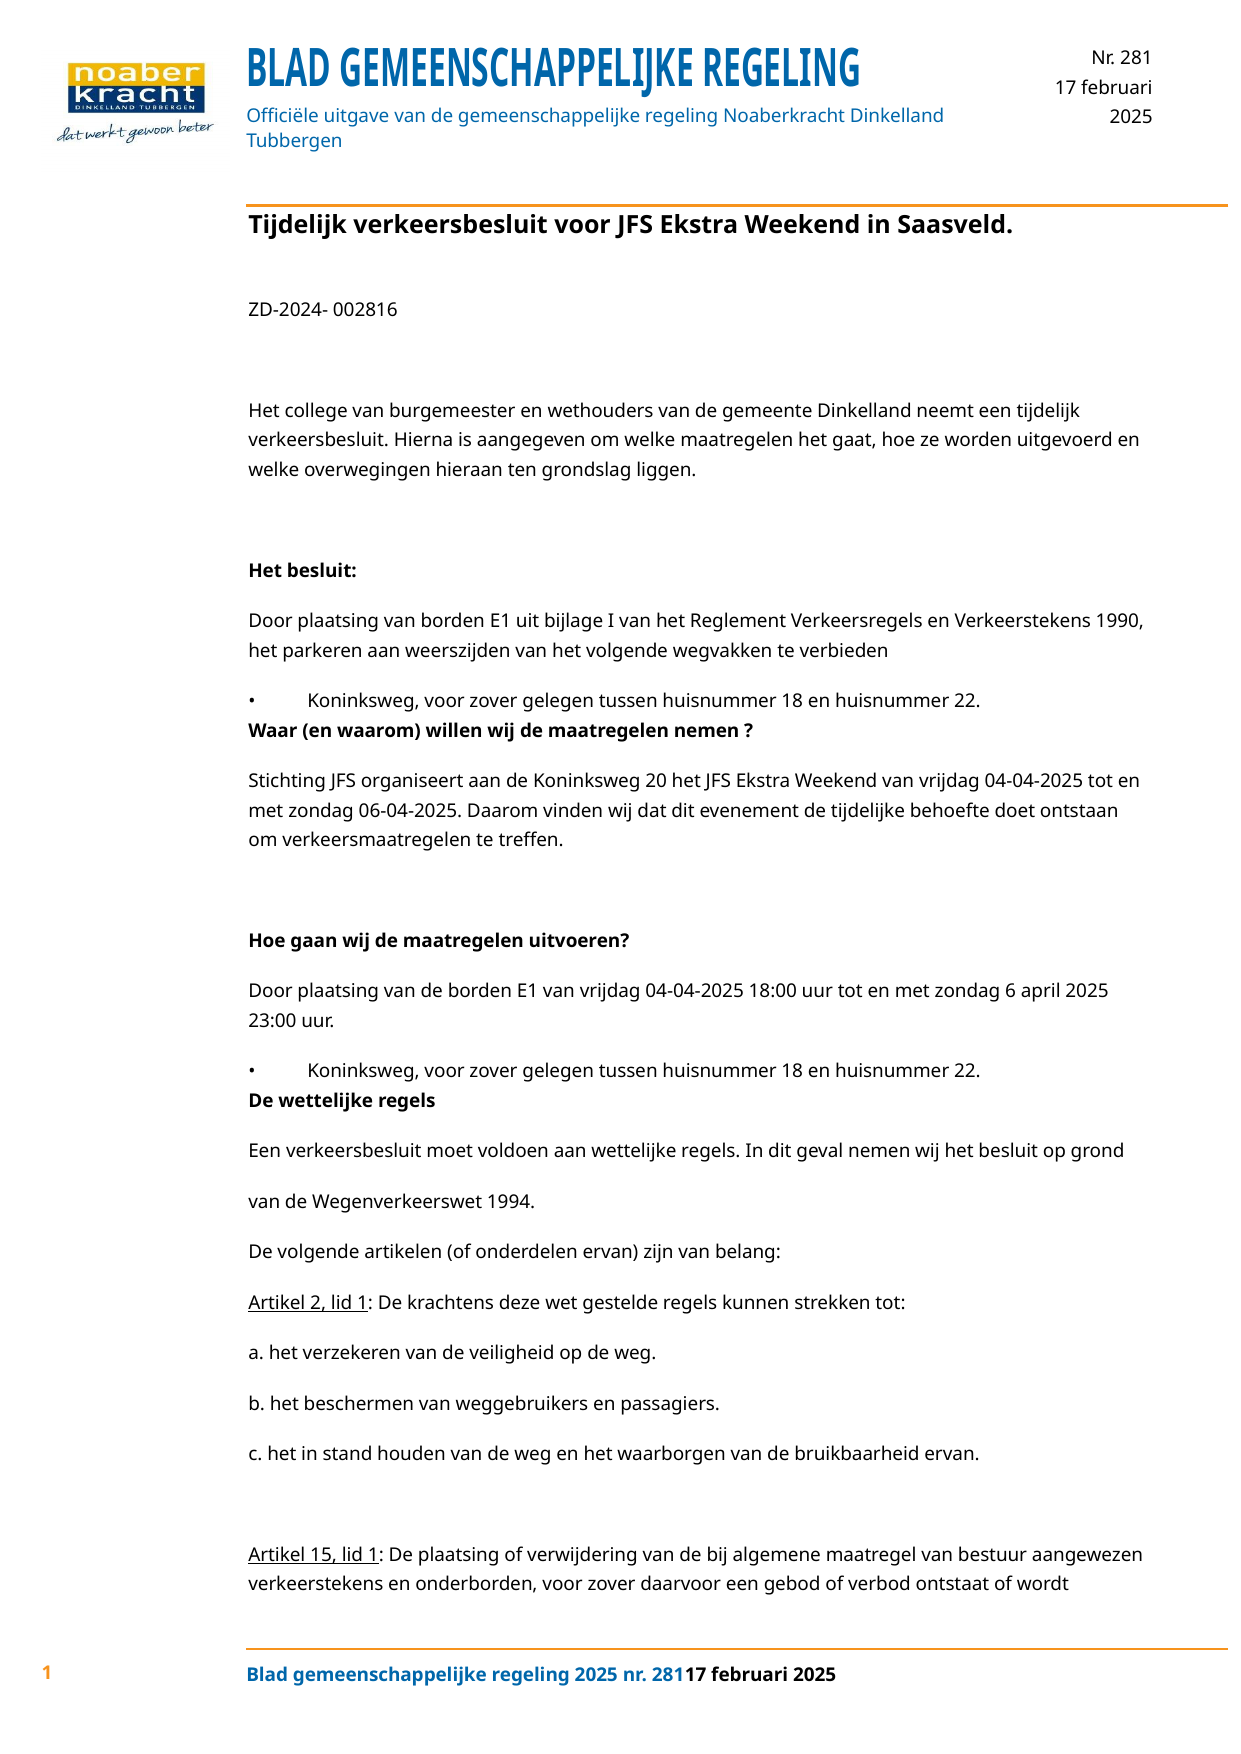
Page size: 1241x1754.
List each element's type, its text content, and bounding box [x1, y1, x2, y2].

text Het college van burgemeester en wethouders van de gemeente Dinkelland neemt een tijdelijk verkeersbesluit. Hierna is aangegeven om welke maatregelen het gaat, hoe ze worden uitgevoerd en welke overwegingen hieraan ten grondslag liggen. [248, 397, 1152, 482]
text Door plaatsing van de borden E1 van vrijdag 04-04-2025 18:00 uur tot en met zondag 6 april 2025 23:00 uur. [248, 978, 1152, 1033]
text a. het verzekeren van de veiligheid op de weg. [248, 1339, 1152, 1365]
text Door plaatsing van borden E1 uit bijlage I van het Reglement Verkeersregels en Verkeerstekens 1990, het parkeren aan weerszijden van het volgende wegvakken te verbieden [248, 607, 1152, 663]
text b. het beschermen van weggebruikers en passagiers. [248, 1390, 1152, 1416]
text Een verkeersbesluit moet voldoen aan wettelijke regels. In dit geval nemen wij het besluit op grond [248, 1138, 1152, 1163]
text Het besluit: [248, 557, 1152, 583]
text Stichting JFS organiseert aan de Koninksweg 20 het JFS Ekstra Weekend van vrijdag 04-04-2025 tot en met zondag 06-04-2025. Daarom vinden wij dat dit evenement de tijdelijke behoefte doet ontstaan om verkeersmaatregelen te treffen. [248, 767, 1152, 852]
text Artikel 15, lid 1: De plaatsing of verwijdering van de bij algemene maatregel van bestuur aangewezen verkeerstekens en onderborden, voor zover daarvoor een gebod of verbod ontstaat of wordt [248, 1541, 1152, 1596]
list Koninksweg, voor zover gelegen tussen huisnummer 18 en huisnummer 22. [248, 1058, 1152, 1083]
text c. het in stand houden van de weg en het waarborgen van de bruikbaarheid ervan. [248, 1440, 1152, 1466]
text van de Wegenverkeerswet 1994. [248, 1188, 1152, 1214]
picture [41, 47, 231, 172]
text ZD-2024- 002816 [248, 296, 1152, 322]
text Waar (en waarom) willen wij de maatregelen nemen ? [248, 717, 1152, 743]
text De wettelijke regels [248, 1087, 1152, 1113]
list Koninksweg, voor zover gelegen tussen huisnummer 18 en huisnummer 22. [248, 687, 1152, 713]
text Tijdelijk verkeersbesluit voor JFS Ekstra Weekend in Saasveld. [248, 207, 1152, 241]
text Artikel 2, lid 1: De krachtens deze wet gestelde regels kunnen strekken tot: [248, 1289, 1152, 1315]
text Hoe gaan wij de maatregelen uitvoeren? [248, 927, 1152, 953]
text De volgende artikelen (of onderdelen ervan) zijn van belang: [248, 1238, 1152, 1264]
